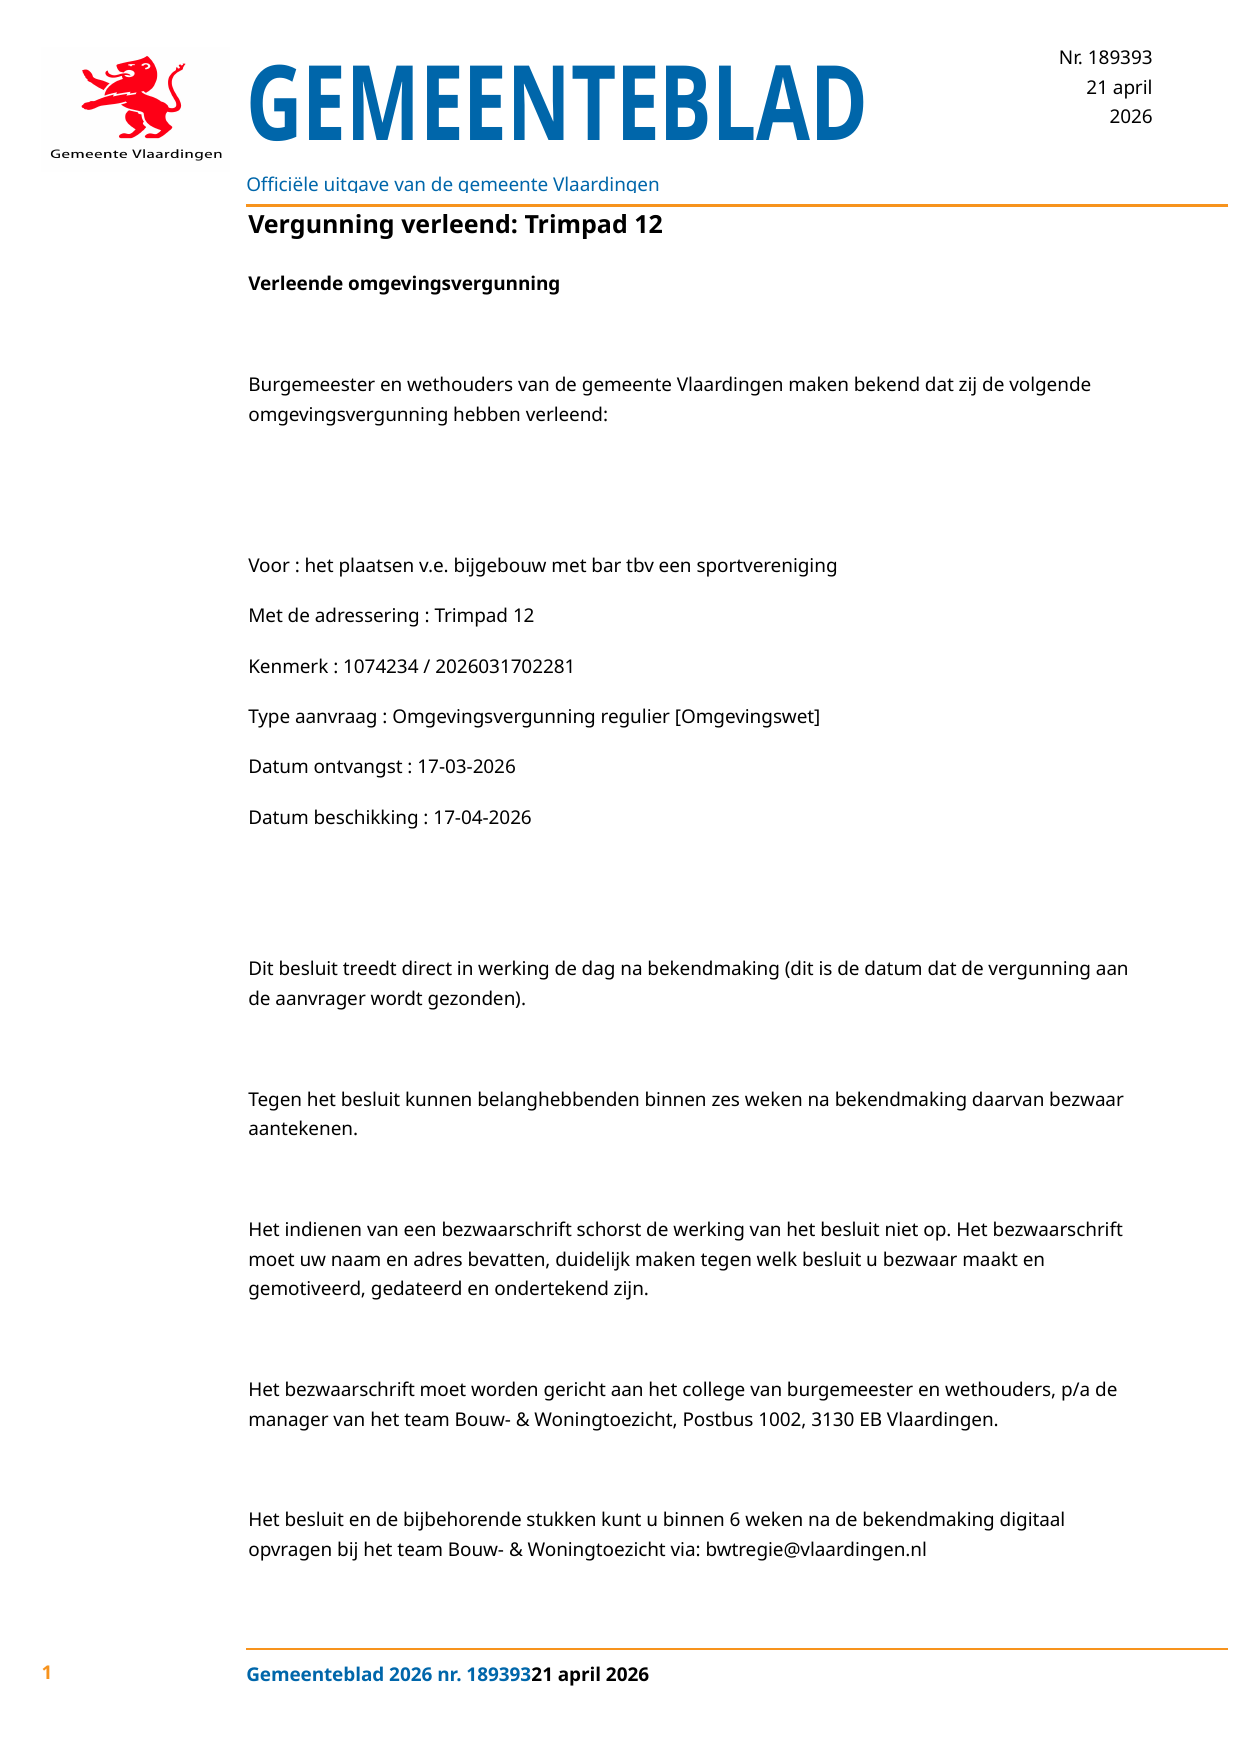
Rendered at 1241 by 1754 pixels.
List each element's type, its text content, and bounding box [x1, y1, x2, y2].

text Met de adressering : Trimpad 12 [248, 602, 1152, 628]
picture [41, 47, 231, 172]
text Vergunning verleend: Trimpad 12 [248, 207, 1152, 241]
text Datum beschikking : 17-04-2026 [248, 804, 1152, 830]
text Het bezwaarschrift moet worden gericht aan het college van burgemeester en wethouders, p/a de manager van het team Bouw- & Woningtoezicht, Postbus 1002, 3130 EB Vlaardingen. [248, 1376, 1152, 1431]
text Dit besluit treedt direct in werking de dag na bekendmaking (dit is de datum dat de vergunning aan de aanvrager wordt gezonden). [248, 955, 1152, 1011]
text Kenmerk : 1074234 / 2026031702281 [248, 653, 1152, 678]
text Het besluit en de bijbehorende stukken kunt u binnen 6 weken na de bekendmaking digitaal opvragen bij het team Bouw- & Woningtoezicht via: bwtregie@vlaardingen.nl [248, 1507, 1152, 1562]
text Type aanvraag : Omgevingsvergunning regulier [Omgevingswet] [248, 703, 1152, 729]
text Burgemeester en wethouders van de gemeente Vlaardingen maken bekend dat zij de volgende omgevingsvergunning hebben verleend: [248, 371, 1152, 426]
text Het indienen van een bezwaarschrift schorst de werking van het besluit niet op. Het bezwaarschrift moet uw naam en adres bevatten, duidelijk maken tegen welk besluit u bezwaar maakt en gemotiveerd, gedateerd en ondertekend zijn. [248, 1216, 1152, 1301]
text Verleende omgevingsvergunning [248, 270, 1152, 296]
text Tegen het besluit kunnen belanghebbenden binnen zes weken na bekendmaking daarvan bezwaar aantekenen. [248, 1086, 1152, 1141]
text Datum ontvangst : 17-03-2026 [248, 754, 1152, 779]
text Voor : het plaatsen v.e. bijgebouw met bar tbv een sportvereniging [248, 552, 1152, 578]
